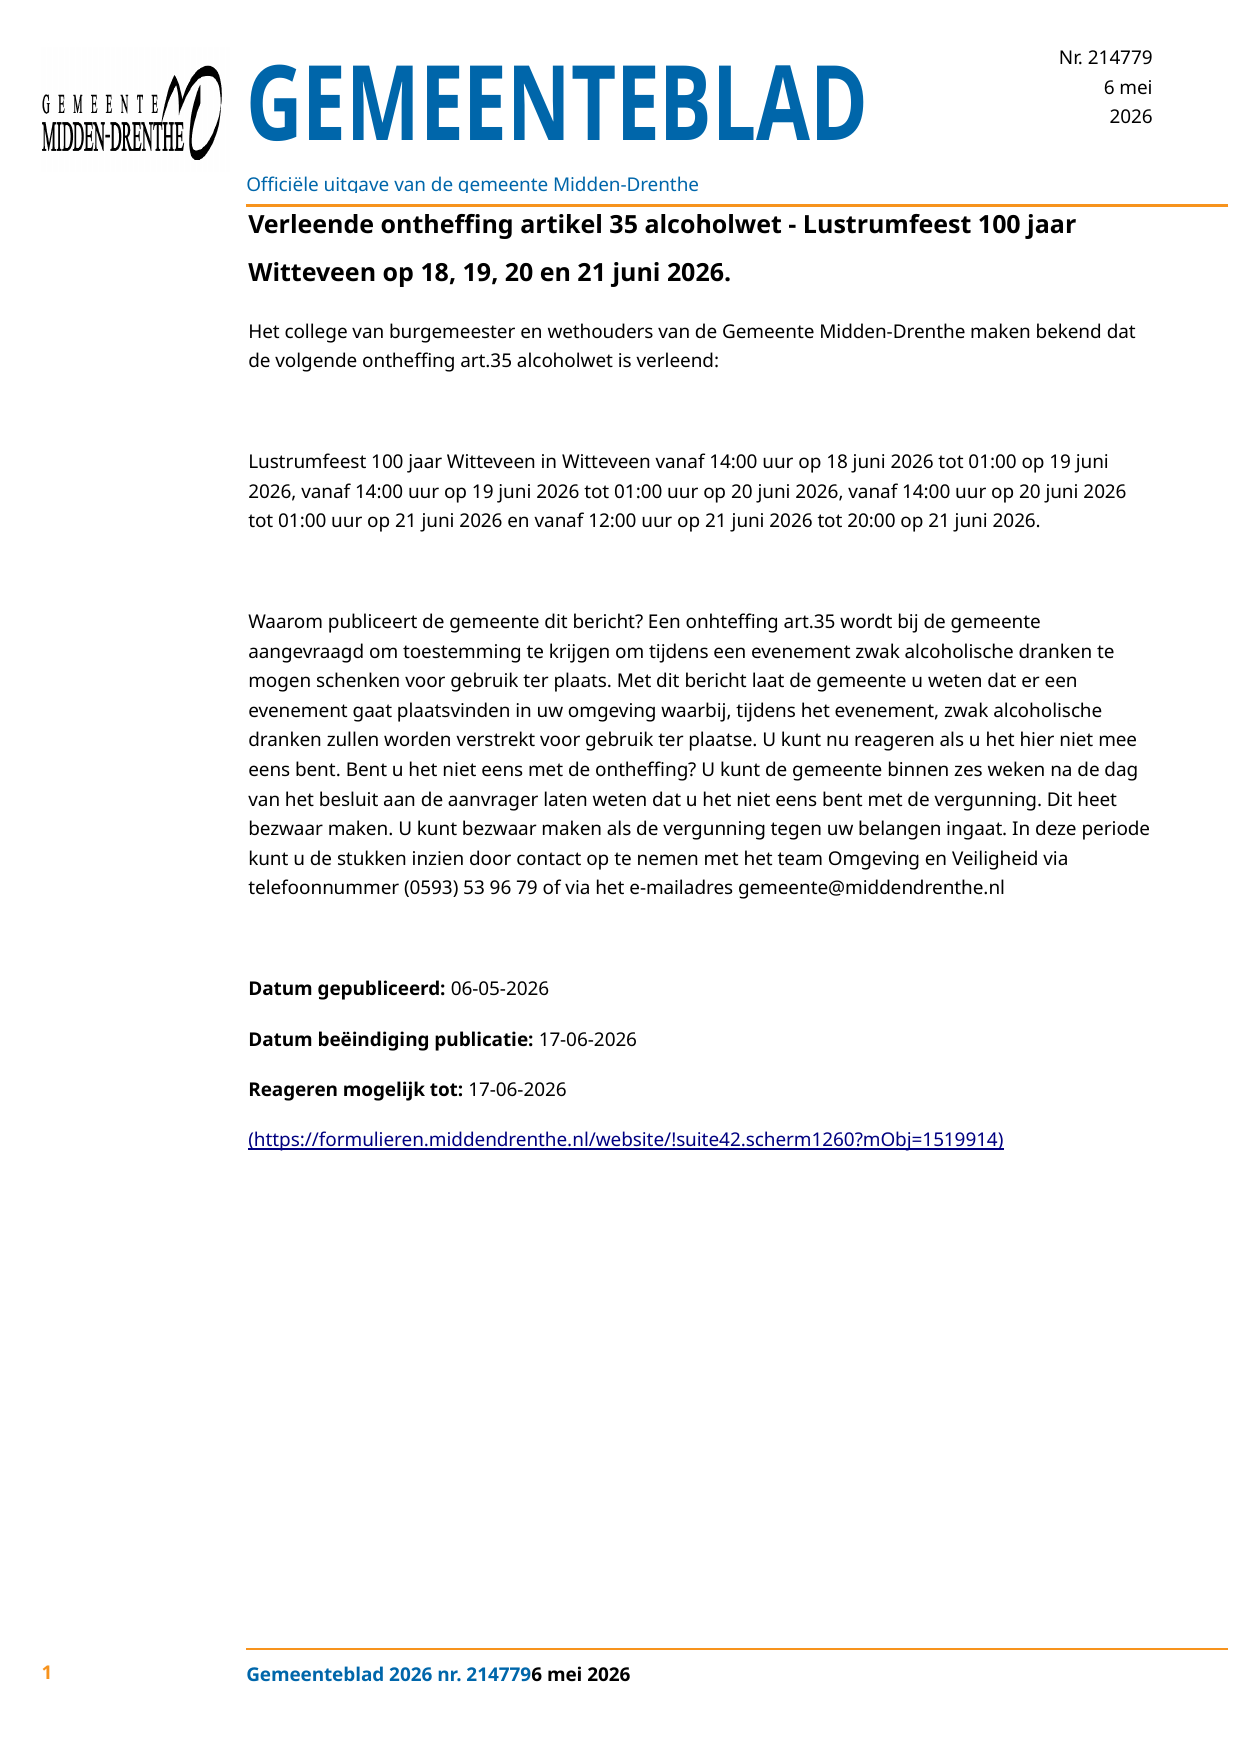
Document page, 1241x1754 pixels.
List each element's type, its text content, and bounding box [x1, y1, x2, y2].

picture [41, 47, 231, 172]
text Datum beëindiging publicatie: 17-06-2026 [248, 1026, 1152, 1052]
text Reageren mogelijk tot: 17-06-2026 [248, 1076, 1152, 1102]
text (https://formulieren.middendrenthe.nl/website/!suite42.scherm1260?mObj=1519914) [248, 1127, 1152, 1152]
text Datum gepubliceerd: 06-05-2026 [248, 975, 1152, 1001]
text Het college van burgemeester en wethouders van de Gemeente Midden-Drenthe maken bekend dat de volgende ontheffing art.35 alcoholwet is verleend: [248, 318, 1152, 373]
text Verleende ontheffing artikel 35 alcoholwet - Lustrumfeest 100 jaar Witteveen op 18, 19, 20 en 21 juni 2026. [248, 207, 1152, 288]
text Lustrumfeest 100 jaar Witteveen in Witteveen vanaf 14:00 uur op 18 juni 2026 tot 01:00 op 19 juni 2026, vanaf 14:00 uur op 19 juni 2026 tot 01:00 uur op 20 juni 2026, vanaf 14:00 uur op 20 juni 2026 tot 01:00 uur op 21 juni 2026 en vanaf 12:00 uur op 21 juni 2026 tot 20:00 op 21 juni 2026. [248, 448, 1152, 533]
text Waarom publiceert de gemeente dit bericht? Een onhteffing art.35 wordt bij de gemeente aangevraagd om toestemming te krijgen om tijdens een evenement zwak alcoholische dranken te mogen schenken voor gebruik ter plaats. Met dit bericht laat de gemeente u weten dat er een evenement gaat plaatsvinden in uw omgeving waarbij, tijdens het evenement, zwak alcoholische dranken zullen worden verstrekt voor gebruik ter plaatse. U kunt nu reageren als u het hier niet mee eens bent. Bent u het niet eens met de ontheffing? U kunt de gemeente binnen zes weken na de dag van het besluit aan de aanvrager laten weten dat u het niet eens bent met de vergunning. Dit heet bezwaar maken. U kunt bezwaar maken als de vergunning tegen uw belangen ingaat. In deze periode kunt u de stukken inzien door contact op te nemen met het team Omgeving en Veiligheid via telefoonnummer (0593) 53 96 79 of via het e-mailadres gemeente@middendrenthe.nl [248, 608, 1152, 900]
